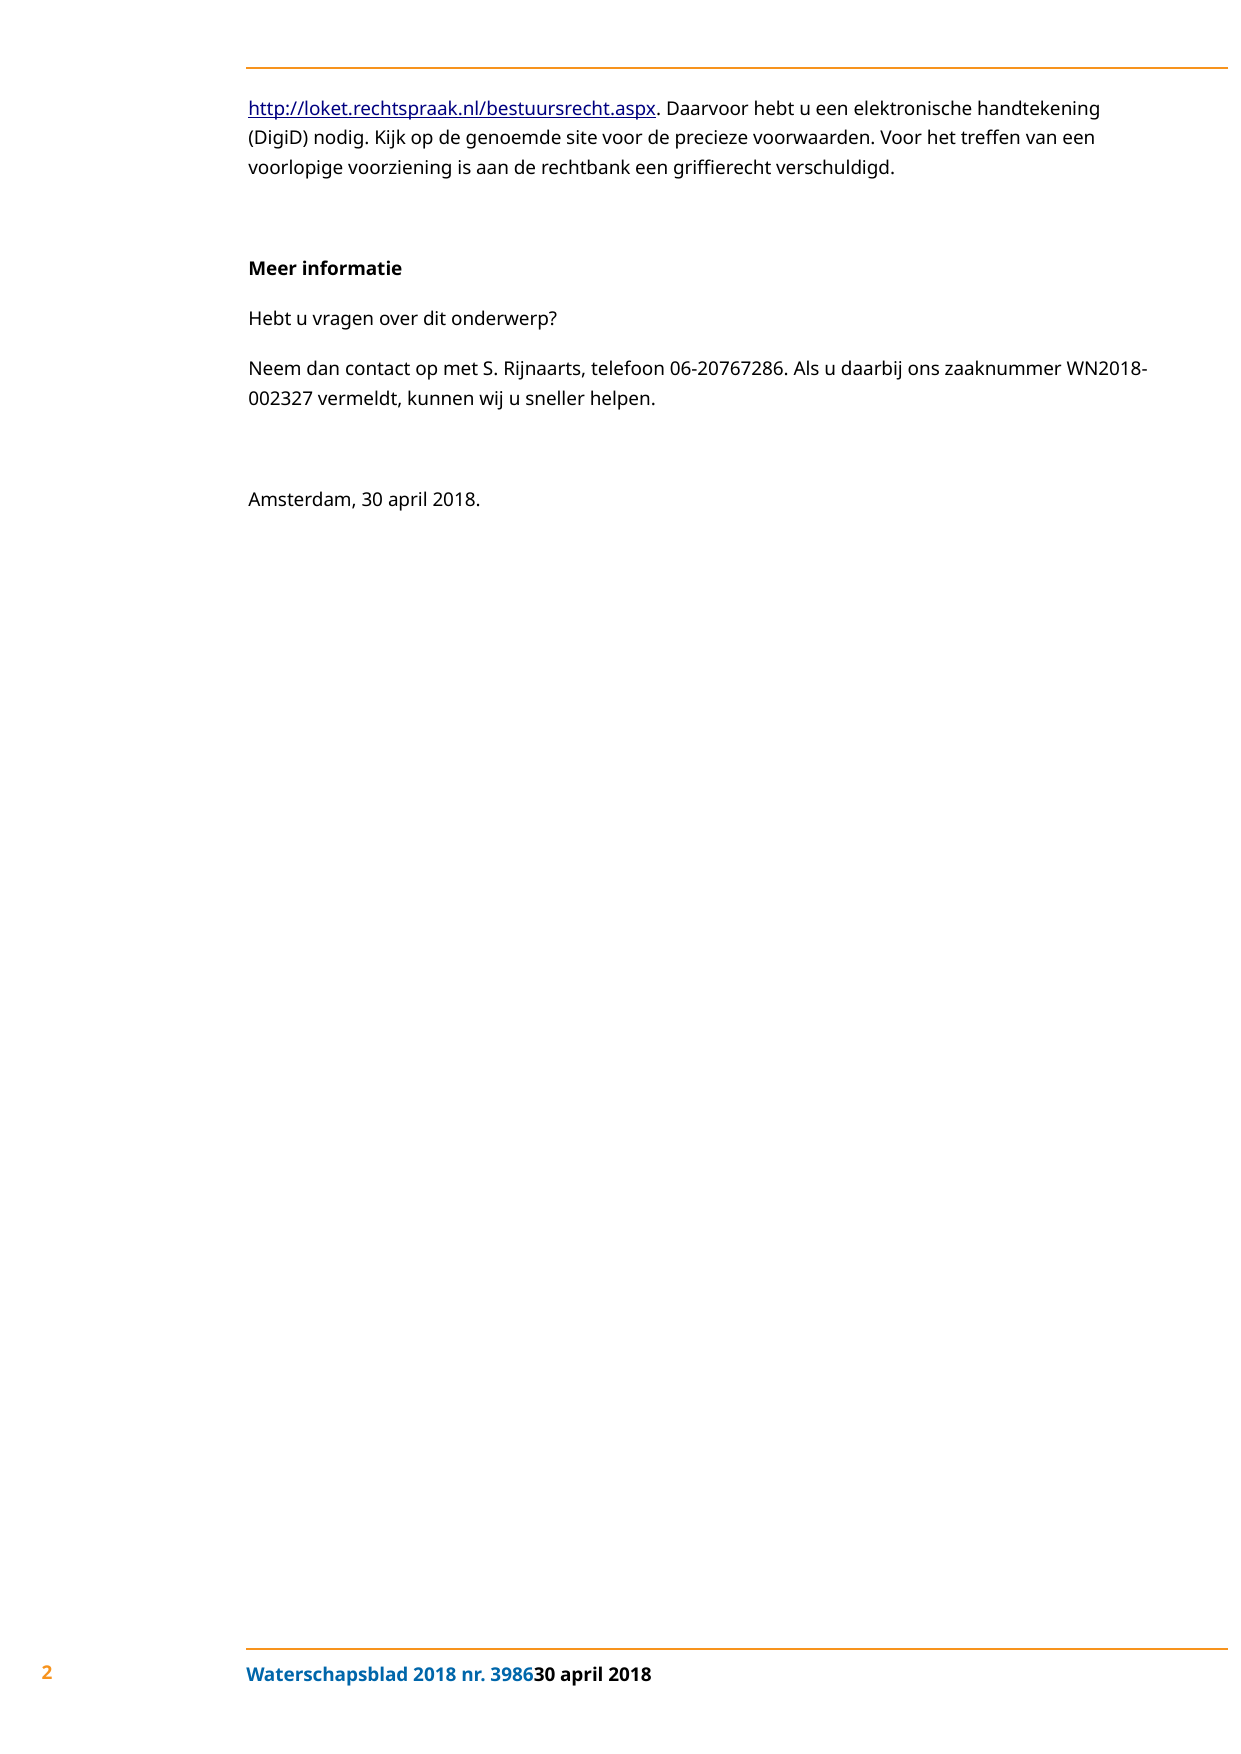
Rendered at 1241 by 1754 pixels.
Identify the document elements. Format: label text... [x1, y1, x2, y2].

text Meer informatie [248, 255, 1152, 281]
text Neem dan contact op met S. Rijnaarts, telefoon 06-20767286. Als u daarbij ons zaaknummer WN2018-002327 vermeldt, kunnen wij u sneller helpen. [248, 356, 1152, 411]
text http://loket.rechtspraak.nl/bestuursrecht.aspx. Daarvoor hebt u een elektronische handtekening (DigiD) nodig. Kijk op de genoemde site voor de precieze voorwaarden. Voor het treffen van een voorlopige voorziening is aan de rechtbank een griffierecht verschuldigd. [248, 95, 1152, 180]
text Hebt u vragen over dit onderwerp? [248, 305, 1152, 331]
picture [41, 47, 231, 172]
text Amsterdam, 30 april 2018. [248, 486, 1152, 512]
